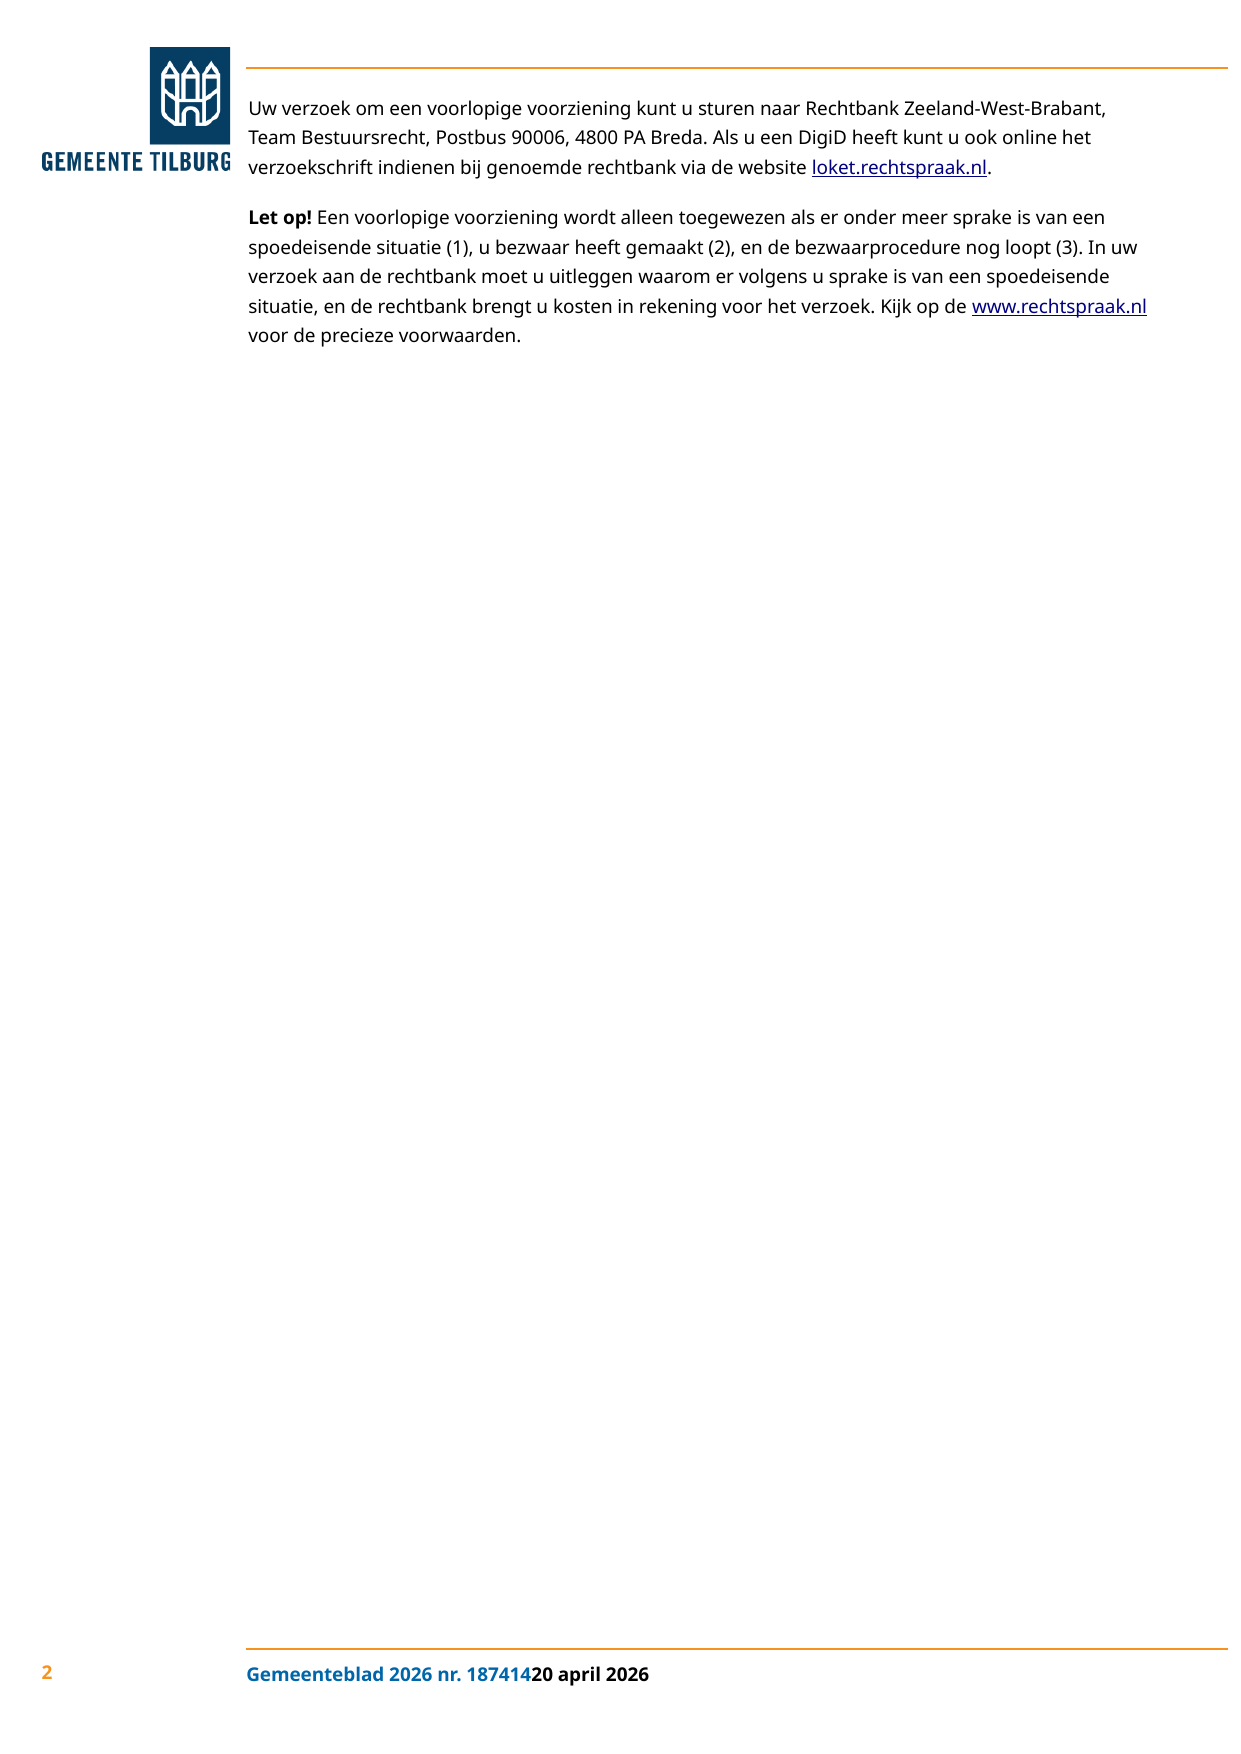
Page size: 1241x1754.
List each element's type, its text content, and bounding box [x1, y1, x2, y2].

picture [41, 47, 231, 172]
text Let op! Een voorlopige voorziening wordt alleen toegewezen als er onder meer sprake is van een spoedeisende situatie (1), u bezwaar heeft gemaakt (2), en de bezwaarprocedure nog loopt (3). In uw verzoek aan de rechtbank moet u uitleggen waarom er volgens u sprake is van een spoedeisende situatie, en de rechtbank brengt u kosten in rekening voor het verzoek. Kijk op de www.rechtspraak.nl voor de precieze voorwaarden. [248, 204, 1152, 348]
text Uw verzoek om een voorlopige voorziening kunt u sturen naar Rechtbank Zeeland-West-Brabant, Team Bestuursrecht, Postbus 90006, 4800 PA Breda. Als u een DigiD heeft kunt u ook online het verzoekschrift indienen bij genoemde rechtbank via de website loket.rechtspraak.nl. [248, 95, 1152, 180]
